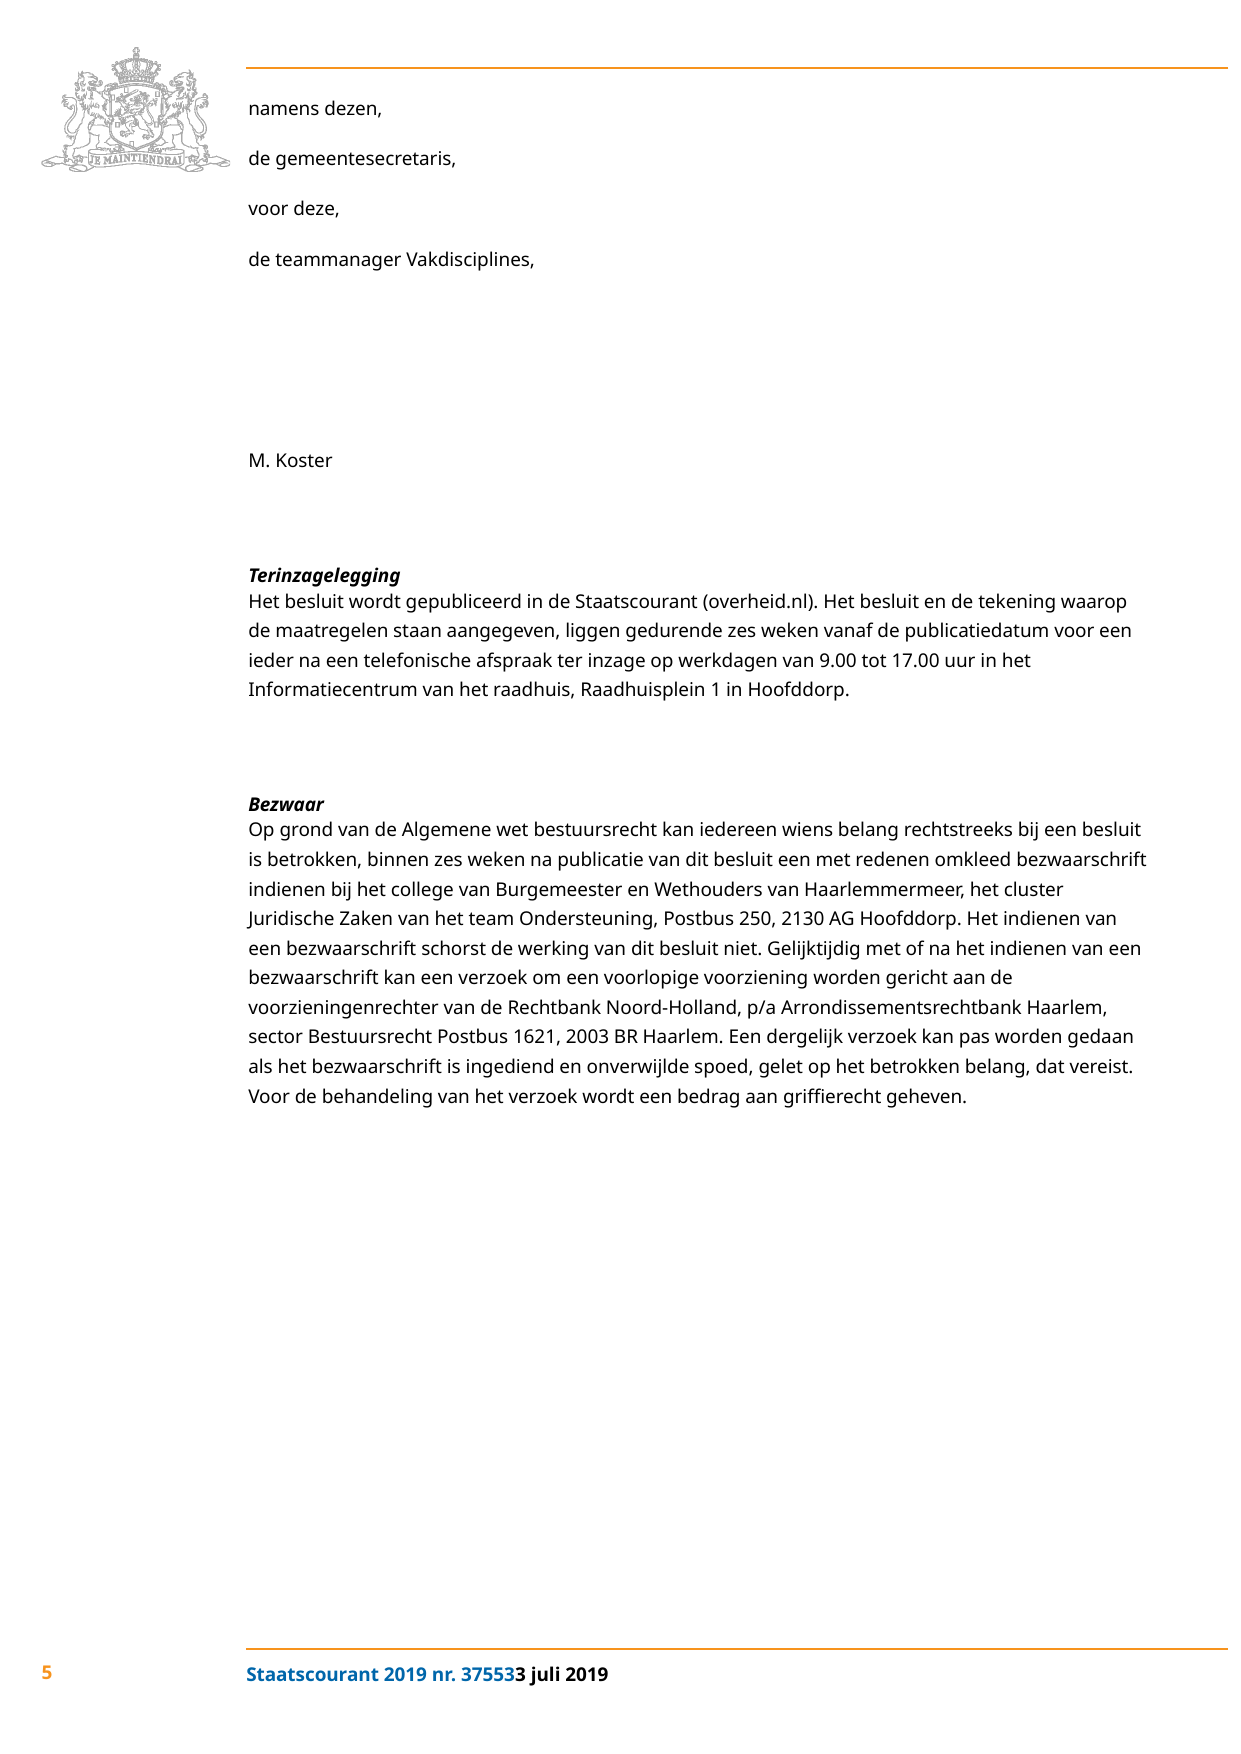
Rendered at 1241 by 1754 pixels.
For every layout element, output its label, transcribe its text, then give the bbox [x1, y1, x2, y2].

text de teammanager Vakdisciplines, [248, 246, 1152, 272]
text Het besluit wordt gepubliceerd in de Staatscourant (overheid.nl). Het besluit en de tekening waarop de maatregelen staan aangegeven, liggen gedurende zes weken vanaf de publicatiedatum voor een ieder na een telefonische afspraak ter inzage op werkdagen van 9.00 tot 17.00 uur in het Informatiecentrum van het raadhuis, Raadhuisplein 1 in Hoofddorp. [248, 588, 1152, 702]
text voor deze, [248, 196, 1152, 221]
text Op grond van de Algemene wet bestuursrecht kan iedereen wiens belang rechtstreeks bij een besluit is betrokken, binnen zes weken na publicatie van dit besluit een met redenen omkleed bezwaarschrift indienen bij het college van Burgemeester en Wethouders van Haarlemmermeer, het cluster Juridische Zaken van het team Ondersteuning, Postbus 250, 2130 AG Hoofddorp. Het indienen van een bezwaarschrift schorst de werking van dit besluit niet. Gelijktijdig met of na het indienen van een bezwaarschrift kan een verzoek om een voorlopige voorziening worden gericht aan de voorzieningenrechter van de Rechtbank Noord-Holland, p/a Arrondissementsrechtbank Haarlem, sector Bestuursrecht Postbus 1621, 2003 BR Haarlem. Een dergelijk verzoek kan pas worden gedaan als het bezwaarschrift is ingediend en onverwijlde spoed, gelet op het betrokken belang, dat vereist. Voor de behandeling van het verzoek wordt een bedrag aan griffierecht geheven. [248, 817, 1152, 1109]
text Bezwaar [248, 791, 1152, 817]
picture [41, 47, 231, 172]
text Terinzagelegging [248, 562, 1152, 588]
text de gemeentesecretaris, [248, 145, 1152, 171]
text M. Koster [248, 448, 1152, 473]
text namens dezen, [248, 95, 1152, 121]
